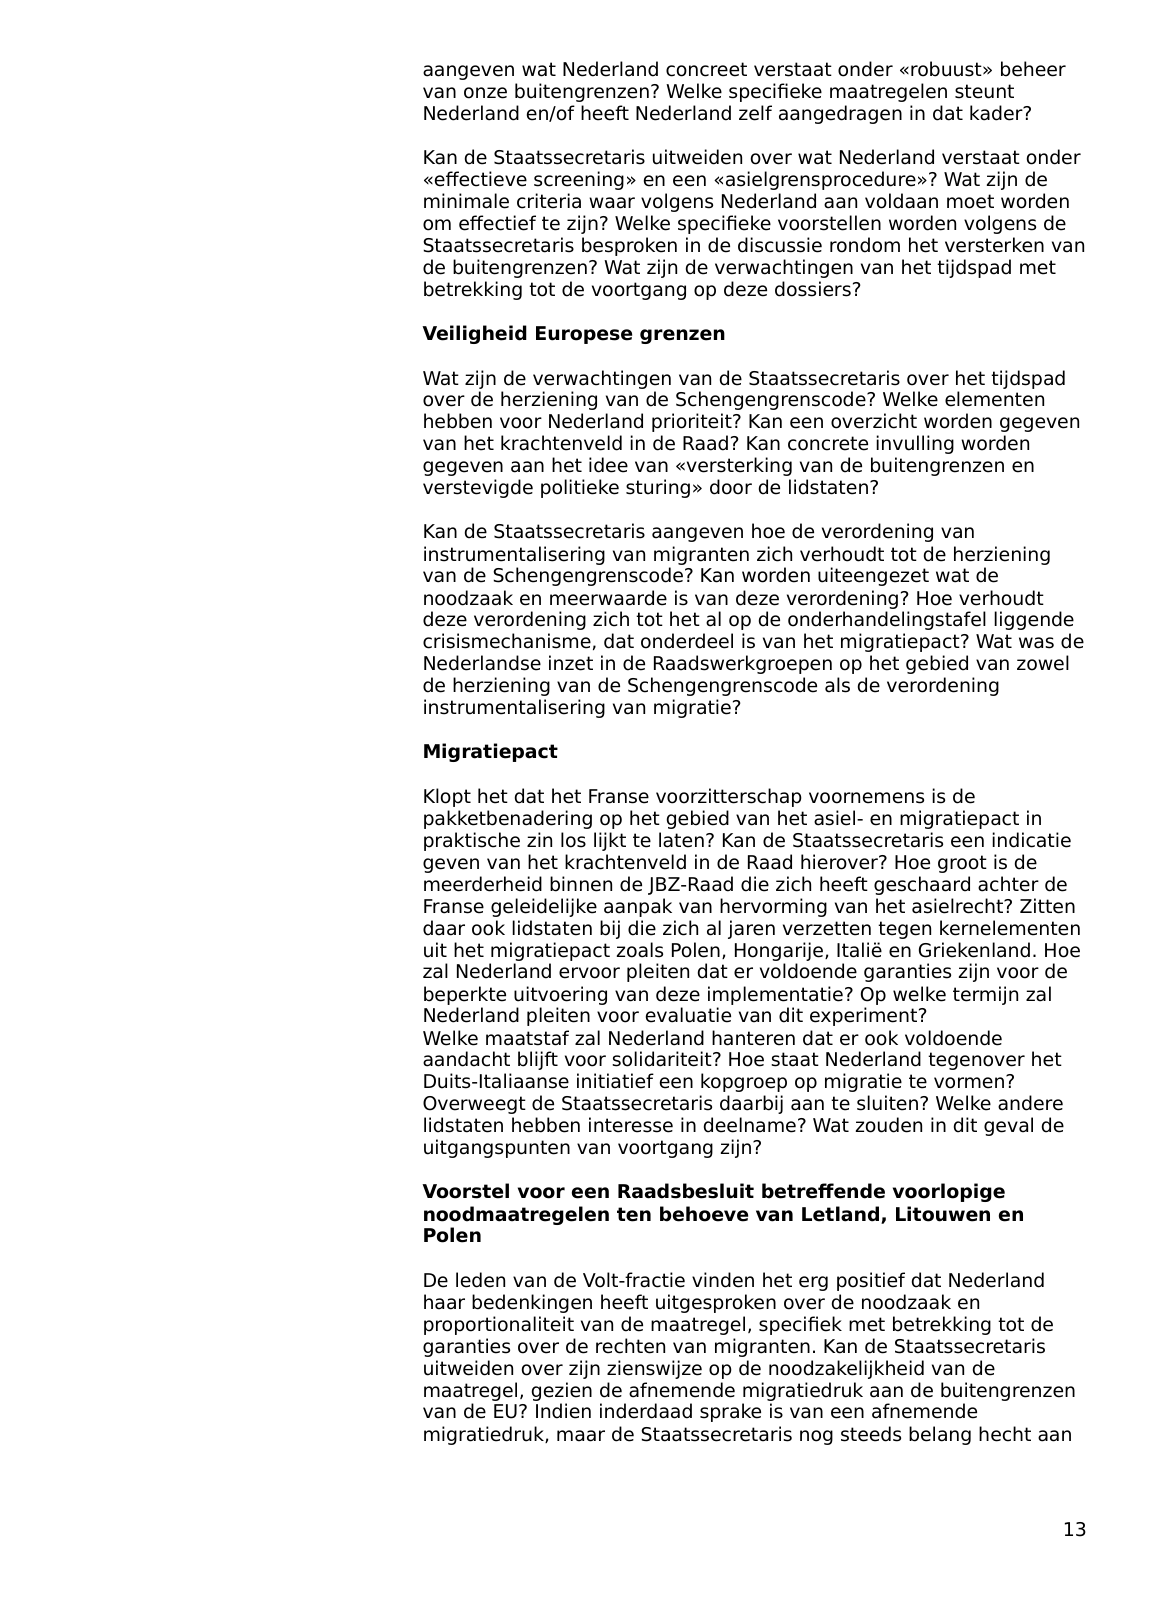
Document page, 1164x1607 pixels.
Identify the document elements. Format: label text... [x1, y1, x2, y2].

text Welke maatstaf zal Nederland hanteren dat er ook voldoende aandacht blijft voor solidariteit? Hoe staat Nederland tegenover het Duits-Italiaanse initiatief een kopgroep op migratie te vormen? Overweegt de Staatssecretaris daarbij aan te sluiten? Welke andere lidstaten hebben interesse in deelname? Wat zouden in dit geval de uitgangspunten van voortgang zijn? [422, 1027, 1087, 1159]
text De leden van de Volt-fractie vinden het erg positief dat Nederland haar bedenkingen heeft uitgesproken over de noodzaak en proportionaliteit van de maatregel, specifiek met betrekking tot de garanties over de rechten van migranten. Kan de Staatssecretaris uitweiden over zijn zienswijze op de noodzakelijkheid van de maatregel, gezien de afnemende migratiedruk aan de buitengrenzen van de EU? Indien inderdaad sprake is van een afnemende migratiedruk, maar de Staatssecretaris nog steeds belang hecht aan [422, 1269, 1087, 1445]
text Kan de Staatssecretaris uitweiden over wat Nederland verstaat onder «effectieve screening» en een «asielgrensprocedure»? Wat zijn de minimale criteria waar volgens Nederland aan voldaan moet worden om effectief te zijn? Welke specifieke voorstellen worden volgens de Staatssecretaris besproken in de discussie rondom het versterken van de buitengrenzen? Wat zijn de verwachtingen van het tijdspad met betrekking tot de voortgang op deze dossiers? [422, 147, 1087, 301]
text Klopt het dat het Franse voorzitterschap voornemens is de pakketbenadering op het gebied van het asiel- en migratiepact in praktische zin los lijkt te laten? Kan de Staatssecretaris een indicatie geven van het krachtenveld in de Raad hierover? Hoe groot is de meerderheid binnen de JBZ-Raad die zich heeft geschaard achter de Franse geleidelijke aanpak van hervorming van het asielrecht? Zitten daar ook lidstaten bij die zich al jaren verzetten tegen kernelementen uit het migratiepact zoals Polen, Hongarije, Italië en Griekenland. Hoe zal Nederland ervoor pleiten dat er voldoende garanties zijn voor de beperkte uitvoering van deze implementatie? Op welke termijn zal Nederland pleiten voor evaluatie van dit experiment? [422, 786, 1087, 1027]
text aangeven wat Nederland concreet verstaat onder «robuust» beheer van onze buitengrenzen? Welke specifieke maatregelen steunt Nederland en/of heeft Nederland zelf aangedragen in dat kader? [422, 59, 1087, 125]
text Kan de Staatssecretaris aangeven hoe de verordening van instrumentalisering van migranten zich verhoudt tot de herziening van de Schengengrenscode? Kan worden uiteengezet wat de noodzaak en meerwaarde is van deze verordening? Hoe verhoudt deze verordening zich tot het al op de onderhandelingstafel liggende crisismechanisme, dat onderdeel is van het migratiepact? Wat was de Nederlandse inzet in de Raadswerkgroepen op het gebied van zowel de herziening van de Schengengrenscode als de verordening instrumentalisering van migratie? [422, 521, 1087, 719]
subtitle Voorstel voor een Raadsbesluit betreffende voorlopige noodmaatregelen ten behoeve van Letland, Litouwen en Polen [422, 1181, 1087, 1247]
subtitle Migratiepact [422, 741, 1087, 763]
text Wat zijn de verwachtingen van de Staatssecretaris over het tijdspad over de herziening van de Schengengrenscode? Welke elementen hebben voor Nederland prioriteit? Kan een overzicht worden gegeven van het krachtenveld in de Raad? Kan concrete invulling worden gegeven aan het idee van «versterking van de buitengrenzen en verstevigde politieke sturing» door de lidstaten? [422, 367, 1087, 499]
subtitle Veiligheid Europese grenzen [422, 323, 1087, 345]
